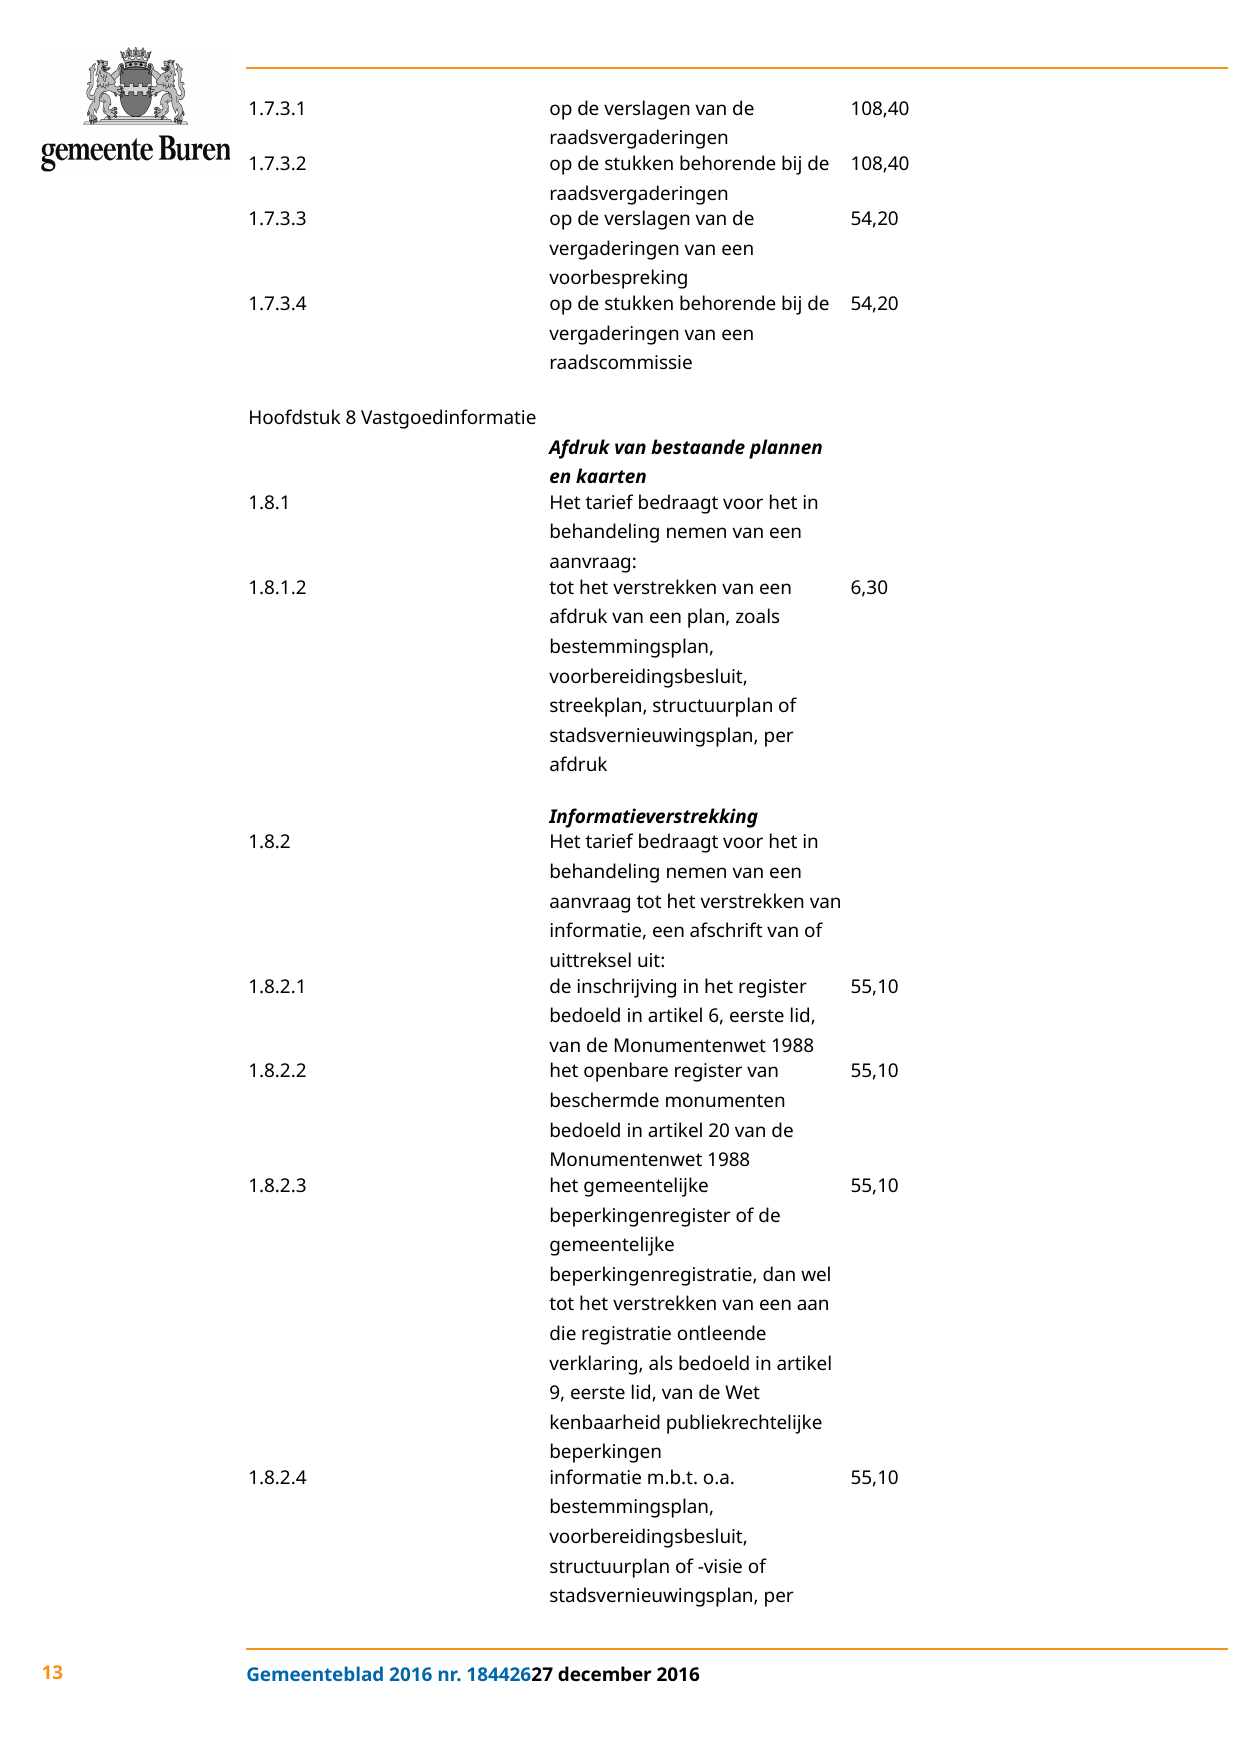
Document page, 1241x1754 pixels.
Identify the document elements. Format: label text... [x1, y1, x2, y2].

table_cell Het tarief bedraagt voor het in behandeling nemen van een aanvraag tot het verstrekken van informatie, een afschrift van of uittreksel uit: [549, 829, 850, 973]
table_cell informatie m.b.t. o.a. bestemmingsplan, voorbereidingsbesluit, structuurplan of -visie of stadsvernieuwingsplan, per [549, 1464, 850, 1608]
table_cell op de stukken behorende bij de vergaderingen van een raadscommissie [549, 290, 850, 375]
table_cell op de stukken behorende bij de raadsvergaderingen [549, 150, 850, 205]
table_cell 1.8.1 [248, 489, 549, 574]
table_header [850, 434, 1152, 489]
picture [41, 47, 231, 172]
table_cell Het tarief bedraagt voor het in behandeling nemen van een aanvraag: [549, 489, 850, 574]
table_cell 6,30 [850, 574, 1152, 777]
table_cell het gemeentelijke beperkingenregister of de gemeentelijke beperkingenregistratie, dan wel tot het verstrekken van een aan die registratie ontleende verklaring, als bedoeld in artikel 9, eerste lid, van de Wet kenbaarheid publiekrechtelijke beperkingen [549, 1172, 850, 1464]
table_cell [248, 803, 549, 829]
table_cell 1.7.3.4 [248, 290, 549, 375]
table_header Afdruk van bestaande plannen en kaarten [549, 434, 850, 489]
table_cell 55,10 [850, 973, 1152, 1058]
table_cell [248, 777, 549, 803]
table_cell op de verslagen van de vergaderingen van een voorbespreking [549, 205, 850, 290]
table_header [248, 434, 549, 489]
table_cell [850, 489, 1152, 574]
table_cell de inschrijving in het register bedoeld in artikel 6, eerste lid, van de Monumentenwet 1988 [549, 973, 850, 1058]
table_cell [549, 375, 850, 401]
table_cell Informatieverstrekking [549, 803, 850, 829]
table_cell 1.8.2.1 [248, 973, 549, 1058]
table_cell [850, 803, 1152, 829]
table_cell 55,10 [850, 1172, 1152, 1464]
table_cell 108,40 [850, 95, 1152, 150]
table_cell 54,20 [850, 205, 1152, 290]
table_cell 1.8.2.4 [248, 1464, 549, 1608]
table_cell [248, 375, 549, 401]
table_cell 1.7.3.3 [248, 205, 549, 290]
text Hoofdstuk 8 Vastgoedinformatie [248, 404, 1152, 430]
table_cell 1.7.3.1 [248, 95, 549, 150]
table_cell 55,10 [850, 1058, 1152, 1172]
table_cell [549, 777, 850, 803]
table_cell 55,10 [850, 1464, 1152, 1608]
table_cell tot het verstrekken van een afdruk van een plan, zoals bestemmingsplan, voorbereidingsbesluit, streekplan, structuurplan of stadsvernieuwingsplan, per afdruk [549, 574, 850, 777]
table_cell 108,40 [850, 150, 1152, 205]
table_cell op de verslagen van de raadsvergaderingen [549, 95, 850, 150]
table_cell 1.7.3.2 [248, 150, 549, 205]
table_cell [850, 777, 1152, 803]
table_cell 1.8.2.3 [248, 1172, 549, 1464]
table_cell [850, 829, 1152, 973]
table_cell 1.8.2 [248, 829, 549, 973]
table_cell [850, 375, 1152, 401]
table_cell 1.8.2.2 [248, 1058, 549, 1172]
table_cell het openbare register van beschermde monumenten bedoeld in artikel 20 van de Monumentenwet 1988 [549, 1058, 850, 1172]
table_cell 54,20 [850, 290, 1152, 375]
table_cell 1.8.1.2 [248, 574, 549, 777]
